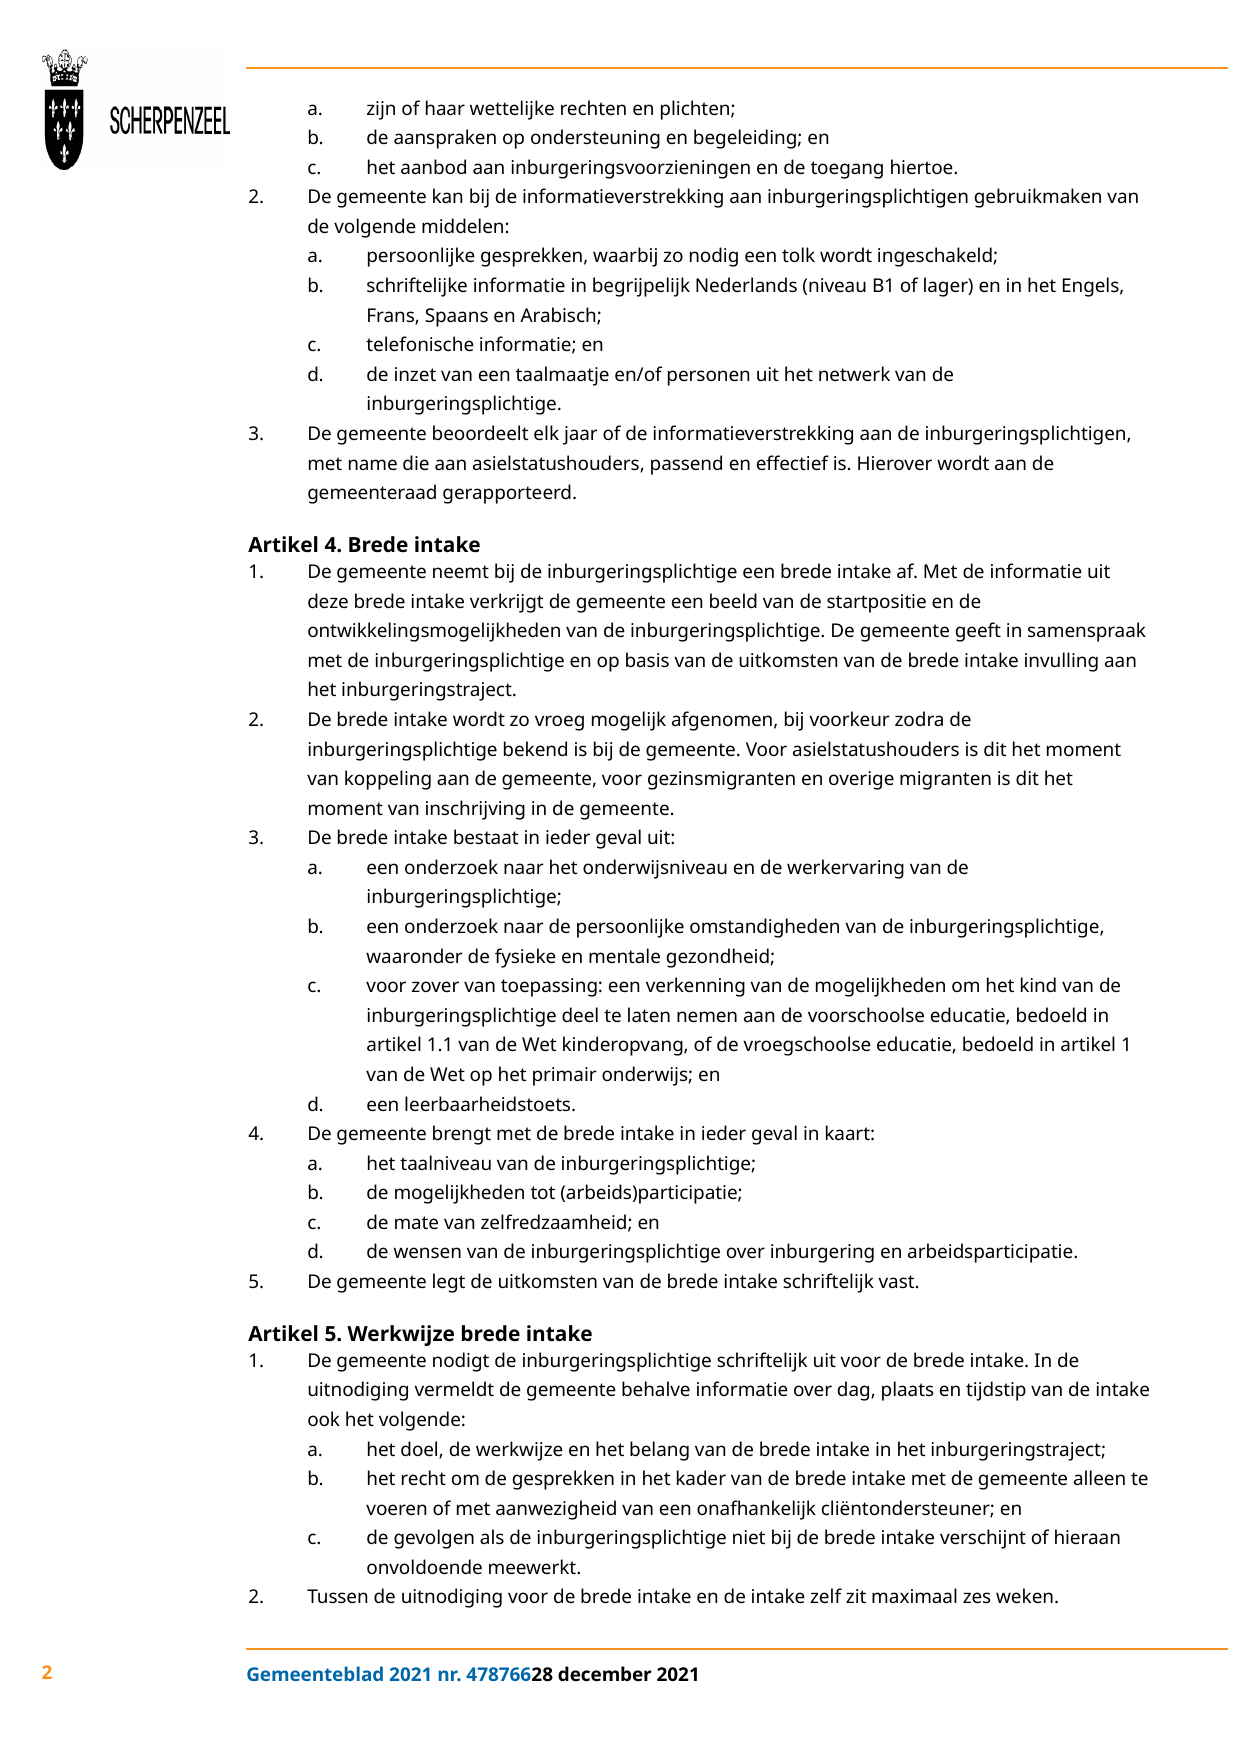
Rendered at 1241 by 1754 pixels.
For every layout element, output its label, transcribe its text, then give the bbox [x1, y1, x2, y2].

text Artikel 5. Werkwijze brede intake [248, 1319, 1152, 1347]
list telefonische informatie; en [307, 331, 1152, 357]
list zijn of haar wettelijke rechten en plichten; [307, 95, 1152, 121]
list de gevolgen als de inburgeringsplichtige niet bij de brede intake verschijnt of hieraan onvoldoende meewerkt. [307, 1524, 1152, 1580]
list een onderzoek naar de persoonlijke omstandigheden van de inburgeringsplichtige, waaronder de fysieke en mentale gezondheid; [307, 913, 1152, 968]
list De gemeente nodigt de inburgeringsplichtige schriftelijk uit voor de brede intake. In de uitnodiging vermeldt de gemeente behalve informatie over dag, plaats en tijdstip van de intake ook het volgende: [248, 1347, 1152, 1432]
list De gemeente neemt bij de inburgeringsplichtige een brede intake af. Met de informatie uit deze brede intake verkrijgt de gemeente een beeld van de startpositie en de ontwikkelingsmogelijkheden van de inburgeringsplichtige. De gemeente geeft in samenspraak met de inburgeringsplichtige en op basis van de uitkomsten van de brede intake invulling aan het inburgeringstraject. [248, 558, 1152, 702]
list De gemeente brengt met de brede intake in ieder geval in kaart: [248, 1120, 1152, 1146]
list een leerbaarheidstoets. [307, 1091, 1152, 1116]
list het aanbod aan inburgeringsvoorzieningen en de toegang hiertoe. [307, 154, 1152, 180]
list De gemeente kan bij de informatieverstrekking aan inburgeringsplichtigen gebruikmaken van de volgende middelen: [248, 183, 1152, 239]
list de wensen van de inburgeringsplichtige over inburgering en arbeidsparticipatie. [307, 1239, 1152, 1264]
list de mogelijkheden tot (arbeids)participatie; [307, 1179, 1152, 1205]
list de mate van zelfredzaamheid; en [307, 1209, 1152, 1235]
list het recht om de gesprekken in het kader van de brede intake met de gemeente alleen te voeren of met aanwezigheid van een onafhankelijk cliëntondersteuner; en [307, 1465, 1152, 1521]
text Artikel 4. Brede intake [248, 530, 1152, 558]
list schriftelijke informatie in begrijpelijk Nederlands (niveau B1 of lager) en in het Engels, Frans, Spaans en Arabisch; [307, 272, 1152, 328]
list De gemeente beoordeelt elk jaar of de informatieverstrekking aan de inburgeringsplichtigen, met name die aan asielstatushouders, passend en effectief is. Hierover wordt aan de gemeenteraad gerapporteerd. [248, 420, 1152, 505]
list Tussen de uitnodiging voor de brede intake en de intake zelf zit maximaal zes weken. [248, 1584, 1152, 1609]
list De gemeente legt de uitkomsten van de brede intake schriftelijk vast. [248, 1268, 1152, 1294]
list De brede intake wordt zo vroeg mogelijk afgenomen, bij voorkeur zodra de inburgeringsplichtige bekend is bij de gemeente. Voor asielstatushouders is dit het moment van koppeling aan de gemeente, voor gezinsmigranten en overige migranten is dit het moment van inschrijving in de gemeente. [248, 706, 1152, 821]
list een onderzoek naar het onderwijsniveau en de werkervaring van de inburgeringsplichtige; [307, 854, 1152, 909]
list voor zover van toepassing: een verkenning van de mogelijkheden om het kind van de inburgeringsplichtige deel te laten nemen aan de voorschoolse educatie, bedoeld in artikel 1.1 van de Wet kinderopvang, of de vroegschoolse educatie, bedoeld in artikel 1 van de Wet op het primair onderwijs; en [307, 972, 1152, 1087]
list de inzet van een taalmaatje en/of personen uit het netwerk van de inburgeringsplichtige. [307, 361, 1152, 416]
list De brede intake bestaat in ieder geval uit: [248, 824, 1152, 850]
list persoonlijke gesprekken, waarbij zo nodig een tolk wordt ingeschakeld; [307, 243, 1152, 268]
list de aanspraken op ondersteuning en begeleiding; en [307, 124, 1152, 150]
list het taalniveau van de inburgeringsplichtige; [307, 1150, 1152, 1176]
list het doel, de werkwijze en het belang van de brede intake in het inburgeringstraject; [307, 1436, 1152, 1462]
picture [41, 47, 231, 172]
